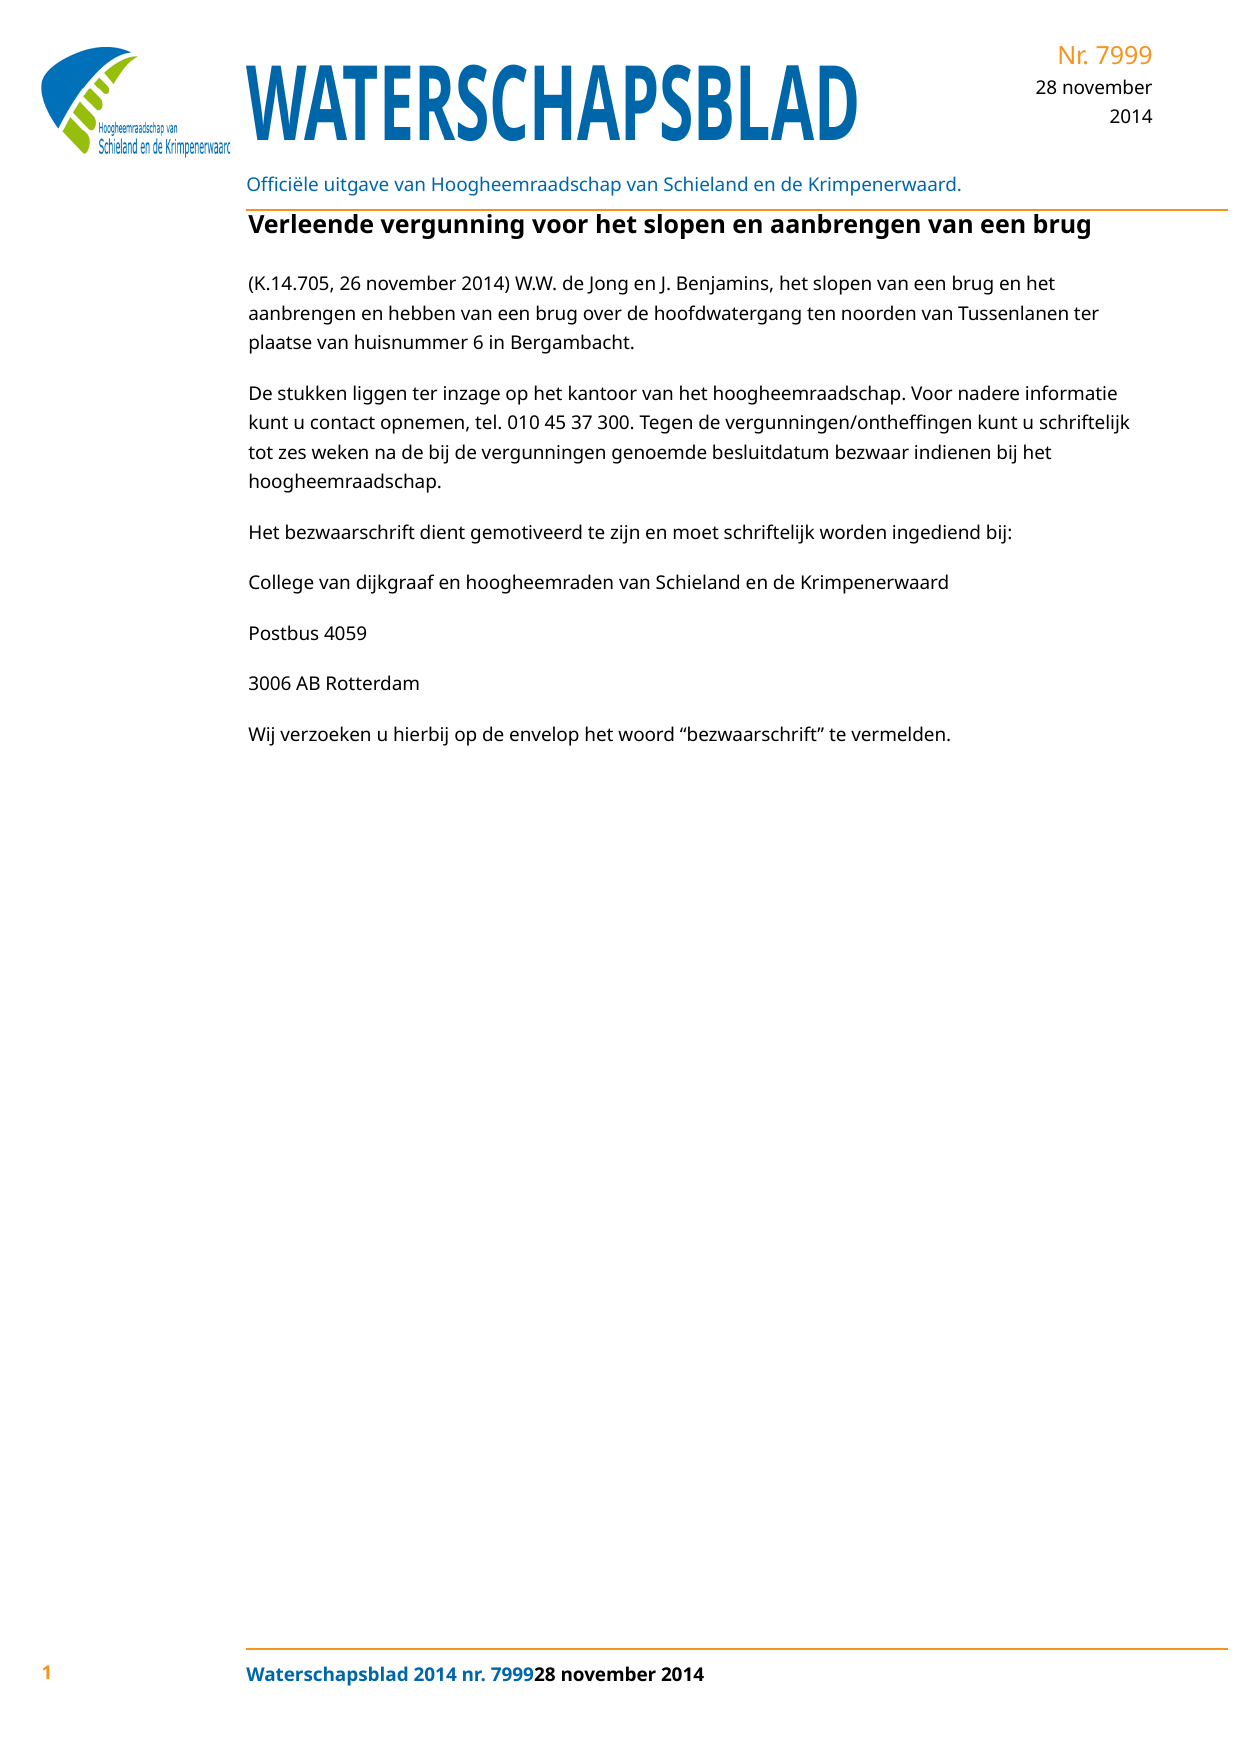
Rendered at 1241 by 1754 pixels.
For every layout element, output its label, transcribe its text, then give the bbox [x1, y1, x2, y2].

text (K.14.705, 26 november 2014) W.W. de Jong en J. Benjamins, het slopen van een brug en het aanbrengen en hebben van een brug over de hoofdwatergang ten noorden van Tussenlanen ter plaatse van huisnummer 6 in Bergambacht. [248, 270, 1152, 355]
text Verleende vergunning voor het slopen en aanbrengen van een brug [248, 211, 1152, 241]
text Postbus 4059 [248, 620, 1152, 646]
picture [41, 47, 231, 172]
text Het bezwaarschrift dient gemotiveerd te zijn en moet schriftelijk worden ingediend bij: [248, 519, 1152, 545]
text 3006 AB Rotterdam [248, 670, 1152, 696]
text Wij verzoeken u hierbij op de envelop het woord “bezwaarschrift” te vermelden. [248, 721, 1152, 746]
text De stukken liggen ter inzage op het kantoor van het hoogheemraadschap. Voor nadere informatie kunt u contact opnemen, tel. 010 45 37 300. Tegen de vergunningen/ontheffingen kunt u schriftelijk tot zes weken na de bij de vergunningen genoemde besluitdatum bezwaar indienen bij het hoogheemraadschap. [248, 380, 1152, 494]
text College van dijkgraaf en hoogheemraden van Schieland en de Krimpenerwaard [248, 569, 1152, 595]
